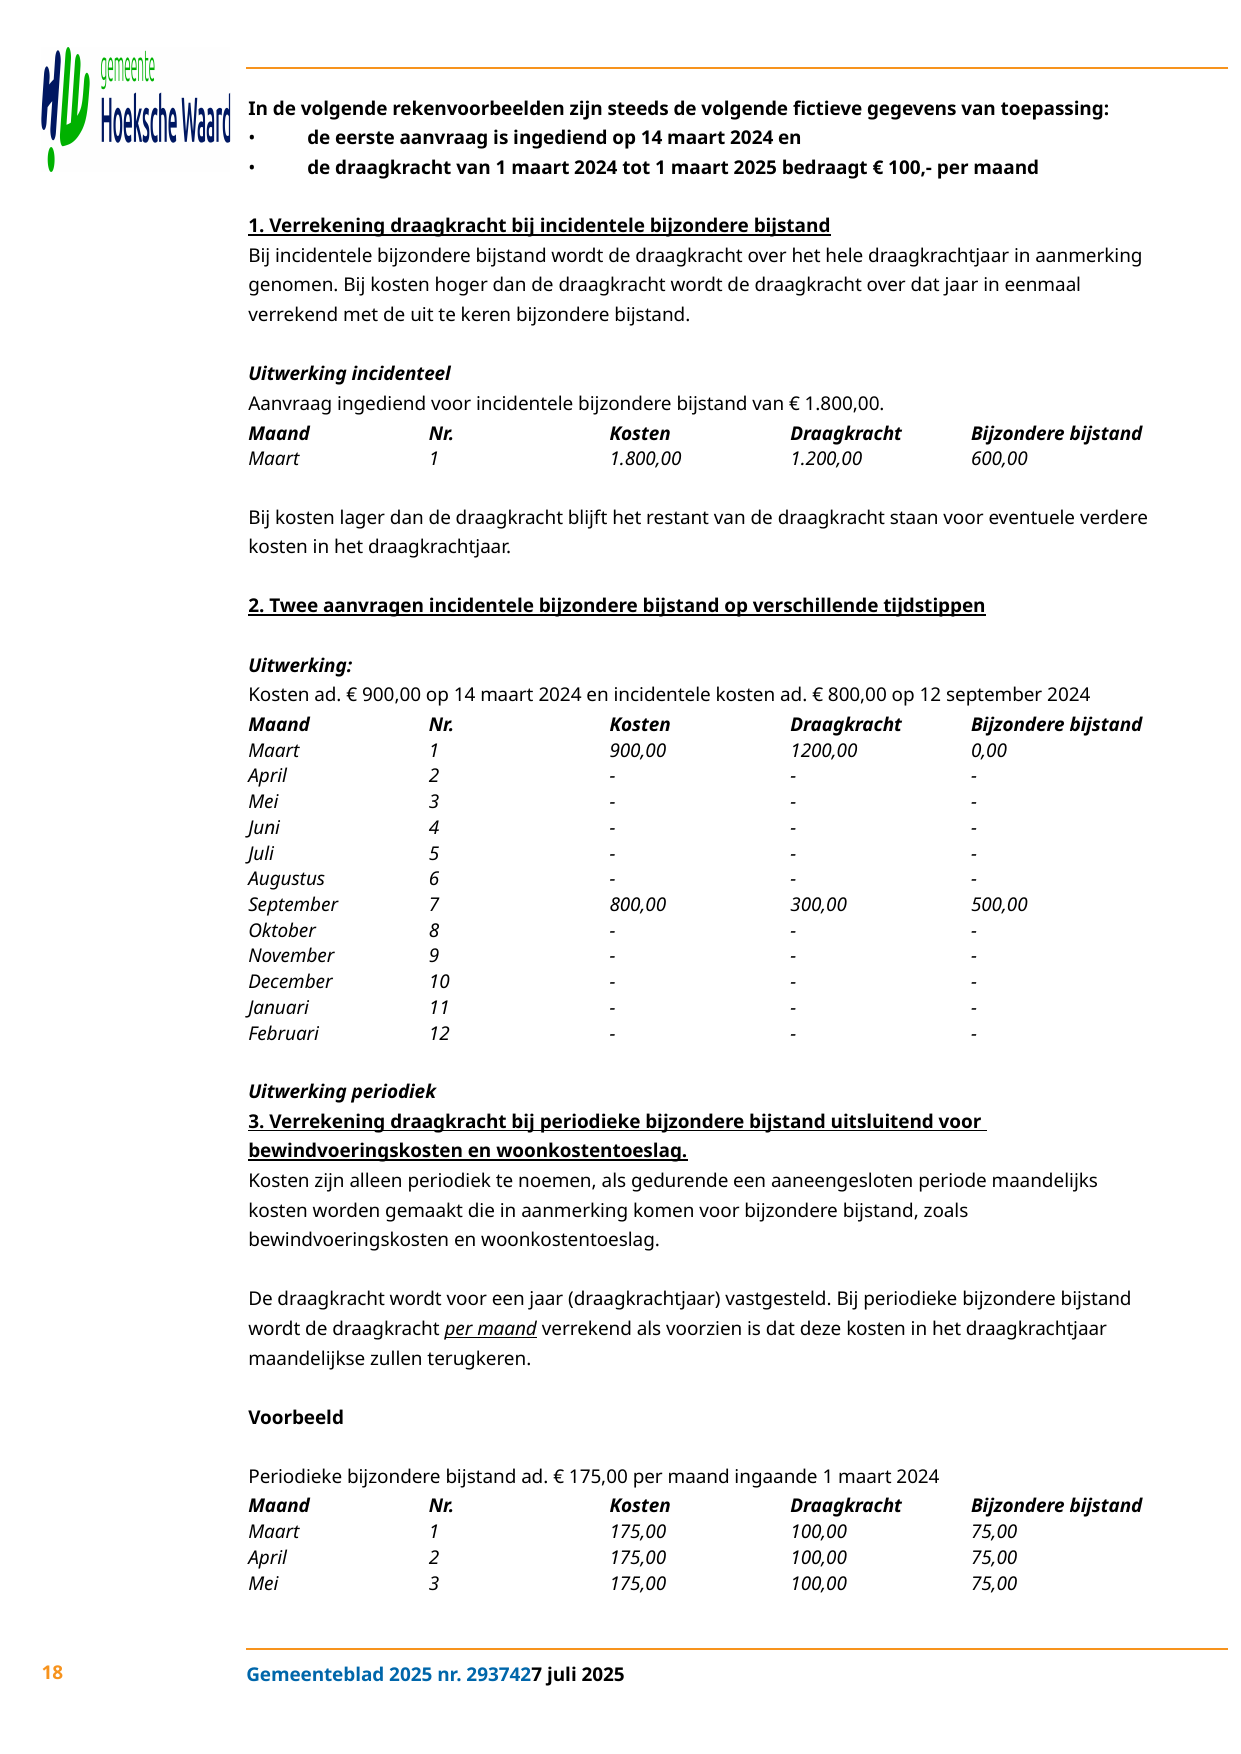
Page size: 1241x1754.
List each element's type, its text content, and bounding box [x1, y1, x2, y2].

table_cell 3 [429, 788, 609, 814]
table_header Draagkracht [790, 420, 971, 445]
table_cell 300,00 [790, 891, 971, 917]
table_cell 1 [429, 1519, 609, 1544]
table_cell - [790, 943, 971, 968]
table_cell Mei [248, 1570, 429, 1596]
table_cell - [971, 943, 1152, 968]
table_cell - [971, 814, 1152, 840]
table_cell 0,00 [971, 737, 1152, 763]
table_cell December [248, 969, 429, 994]
table_cell 100,00 [790, 1570, 971, 1596]
table_cell - [971, 840, 1152, 866]
table_header In de volgende rekenvoorbeelden zijn steeds de volgende fictieve gegevens van toepassing: de eerste aanvraag is ingediend op 14 maart 2024 en de draagkracht van 1 maart 2024 tot 1 maart 2025 bedraagt € 100,- per maand [248, 95, 1152, 180]
table_header Nr. [429, 420, 609, 445]
table_cell - [609, 1020, 790, 1046]
text 1. Verrekening draagkracht bij incidentele bijzondere bijstand [248, 212, 1152, 238]
table_cell 175,00 [609, 1519, 790, 1544]
table_header Kosten [609, 1493, 790, 1518]
table_cell Maart [248, 445, 429, 471]
table_cell 10 [429, 969, 609, 994]
table_cell 9 [429, 943, 609, 968]
table_cell 2 [429, 1544, 609, 1570]
table_cell 175,00 [609, 1570, 790, 1596]
table_header Draagkracht [790, 1493, 971, 1518]
table_cell 12 [429, 1020, 609, 1046]
table_cell - [790, 969, 971, 994]
table_header Bijzondere bijstand [971, 420, 1152, 445]
table_cell 75,00 [971, 1570, 1152, 1596]
table_cell - [790, 788, 971, 814]
table_cell Augustus [248, 866, 429, 891]
table_cell 1 [429, 737, 609, 763]
table_cell - [790, 866, 971, 891]
table_cell November [248, 943, 429, 968]
table_cell 4 [429, 814, 609, 840]
table_cell 11 [429, 994, 609, 1020]
table_cell - [609, 994, 790, 1020]
table_header Nr. [429, 1493, 609, 1518]
text Uitwerking incidenteel [248, 360, 1152, 386]
table_cell 75,00 [971, 1519, 1152, 1544]
table_cell Januari [248, 994, 429, 1020]
table_cell - [971, 969, 1152, 994]
table_cell 100,00 [790, 1544, 971, 1570]
text 2. Twee aanvragen incidentele bijzondere bijstand op verschillende tijdstippen [248, 593, 1152, 618]
table_cell 900,00 [609, 737, 790, 763]
table_cell 1.200,00 [790, 445, 971, 471]
table_cell - [609, 788, 790, 814]
table_cell 8 [429, 917, 609, 943]
text De draagkracht wordt voor een jaar (draagkrachtjaar) vastgesteld. Bij periodieke bijzondere bijstand wordt de draagkracht per maand verrekend als voorzien is dat deze kosten in het draagkrachtjaar maandelijkse zullen terugkeren. [248, 1286, 1152, 1370]
table_cell 75,00 [971, 1544, 1152, 1570]
table_cell - [609, 969, 790, 994]
text Aanvraag ingediend voor incidentele bijzondere bijstand van € 1.800,00. [248, 390, 1152, 416]
table_cell - [609, 943, 790, 968]
table_cell - [790, 917, 971, 943]
text Uitwerking: [248, 652, 1152, 678]
text Kosten ad. € 900,00 op 14 maart 2024 en incidentele kosten ad. € 800,00 op 12 september 2024 [248, 681, 1152, 707]
table_cell - [971, 866, 1152, 891]
table_cell - [790, 814, 971, 840]
table_header Maand [248, 1493, 429, 1518]
table_header Kosten [609, 711, 790, 737]
table_cell Juli [248, 840, 429, 866]
table_cell 100,00 [790, 1519, 971, 1544]
table_cell - [609, 866, 790, 891]
table_cell 5 [429, 840, 609, 866]
table_cell 3 [429, 1570, 609, 1596]
table_header Bijzondere bijstand [971, 711, 1152, 737]
table_cell - [790, 840, 971, 866]
text Voorbeeld [248, 1404, 1152, 1429]
table_cell 1200,00 [790, 737, 971, 763]
table_cell April [248, 1544, 429, 1570]
table_cell - [790, 763, 971, 788]
table_cell - [609, 814, 790, 840]
text 3. Verrekening draagkracht bij periodieke bijzondere bijstand uitsluitend voor bewindvoeringskosten en woonkostentoeslag. [248, 1108, 1152, 1163]
table_cell - [971, 917, 1152, 943]
table_cell 1 [429, 445, 609, 471]
table_cell 1.800,00 [609, 445, 790, 471]
table_cell 175,00 [609, 1544, 790, 1570]
text Bij kosten lager dan de draagkracht blijft het restant van de draagkracht staan voor eventuele verdere kosten in het draagkrachtjaar. [248, 504, 1152, 559]
table_header Draagkracht [790, 711, 971, 737]
table_cell - [609, 763, 790, 788]
table_cell - [790, 1020, 971, 1046]
table_cell - [790, 994, 971, 1020]
table_cell Oktober [248, 917, 429, 943]
table_header Kosten [609, 420, 790, 445]
table_cell Februari [248, 1020, 429, 1046]
text Bij incidentele bijzondere bijstand wordt de draagkracht over het hele draagkrachtjaar in aanmerking genomen. Bij kosten hoger dan de draagkracht wordt de draagkracht over dat jaar in eenmaal verrekend met de uit te keren bijzondere bijstand. [248, 242, 1152, 327]
table_cell Maart [248, 1519, 429, 1544]
table_cell September [248, 891, 429, 917]
table_cell - [971, 788, 1152, 814]
table_cell 7 [429, 891, 609, 917]
table_cell April [248, 763, 429, 788]
table_cell - [609, 840, 790, 866]
table_cell - [971, 994, 1152, 1020]
picture [41, 47, 231, 172]
table_cell - [609, 917, 790, 943]
text Periodieke bijzondere bijstand ad. € 175,00 per maand ingaande 1 maart 2024 [248, 1463, 1152, 1489]
table_cell 800,00 [609, 891, 790, 917]
table_header Maand [248, 420, 429, 445]
table_cell - [971, 763, 1152, 788]
table_cell Juni [248, 814, 429, 840]
table_cell 2 [429, 763, 609, 788]
table_cell 6 [429, 866, 609, 891]
text Uitwerking periodiek [248, 1078, 1152, 1104]
table_cell Mei [248, 788, 429, 814]
table_header Maand [248, 711, 429, 737]
text Kosten zijn alleen periodiek te noemen, als gedurende een aaneengesloten periode maandelijks kosten worden gemaakt die in aanmerking komen voor bijzondere bijstand, zoals bewindvoeringskosten en woonkostentoeslag. [248, 1167, 1152, 1252]
table_header Bijzondere bijstand [971, 1493, 1152, 1518]
table_cell 600,00 [971, 445, 1152, 471]
table_cell 500,00 [971, 891, 1152, 917]
table_cell - [971, 1020, 1152, 1046]
table_cell Maart [248, 737, 429, 763]
table_header Nr. [429, 711, 609, 737]
